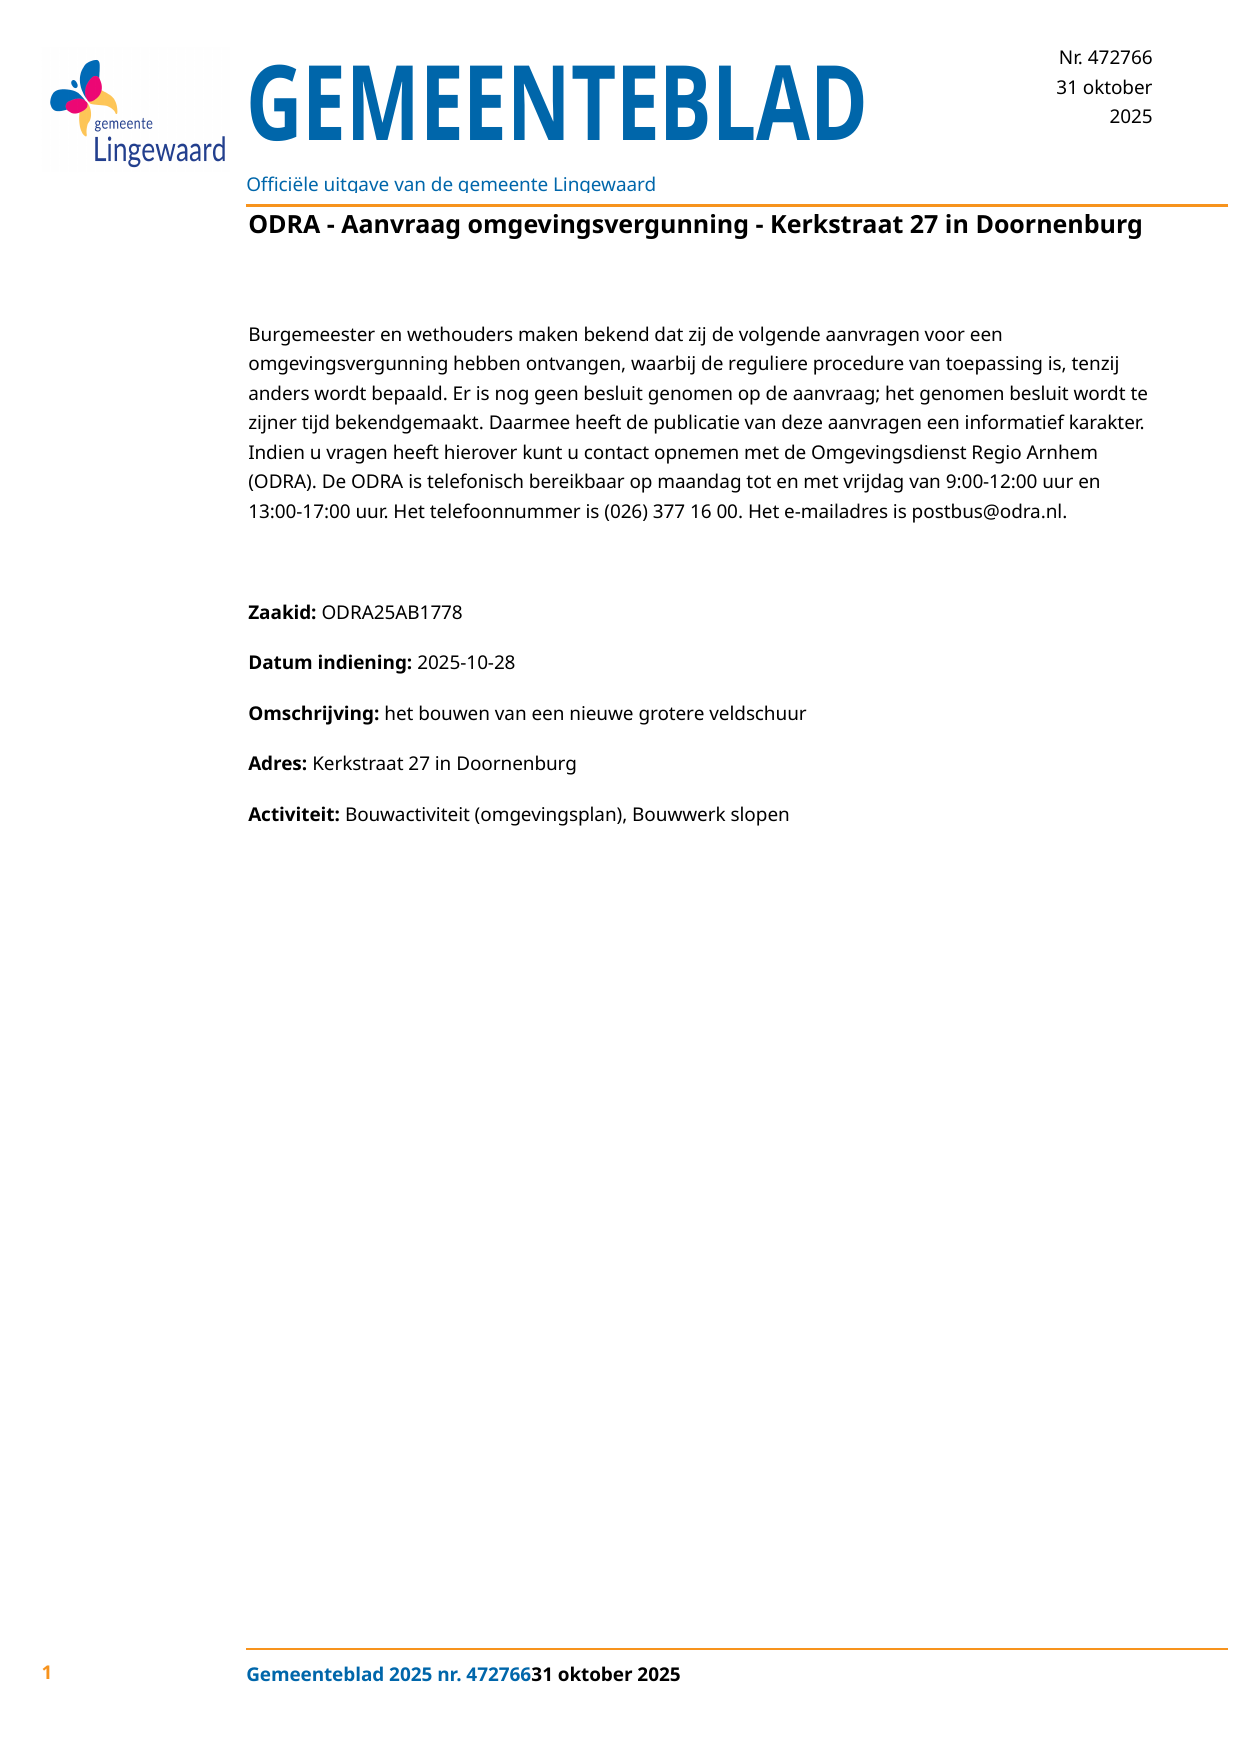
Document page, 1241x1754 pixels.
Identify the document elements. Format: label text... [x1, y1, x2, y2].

text Datum indiening: 2025-10-28 [248, 649, 1152, 675]
text Zaakid: ODRA25AB1778 [248, 599, 1152, 625]
text Activiteit: Bouwactiviteit (omgevingsplan), Bouwwerk slopen [248, 801, 1152, 826]
text Omschrijving: het bouwen van een nieuwe grotere veldschuur [248, 700, 1152, 726]
text Burgemeester en wethouders maken bekend dat zij de volgende aanvragen voor een omgevingsvergunning hebben ontvangen, waarbij de reguliere procedure van toepassing is, tenzij anders wordt bepaald. Er is nog geen besluit genomen op de aanvraag; het genomen besluit wordt te zijner tijd bekendgemaakt. Daarmee heeft de publicatie van deze aanvragen een informatief karakter. Indien u vragen heeft hierover kunt u contact opnemen met de Omgevingsdienst Regio Arnhem (ODRA). De ODRA is telefonisch bereikbaar op maandag tot en met vrijdag van 9:00-12:00 uur en 13:00-17:00 uur. Het telefoonnummer is (026) 377 16 00. Het e-mailadres is postbus@odra.nl. [248, 321, 1152, 524]
text ODRA - Aanvraag omgevingsvergunning - Kerkstraat 27 in Doornenburg [248, 207, 1152, 241]
text Adres: Kerkstraat 27 in Doornenburg [248, 750, 1152, 776]
picture [41, 47, 231, 172]
